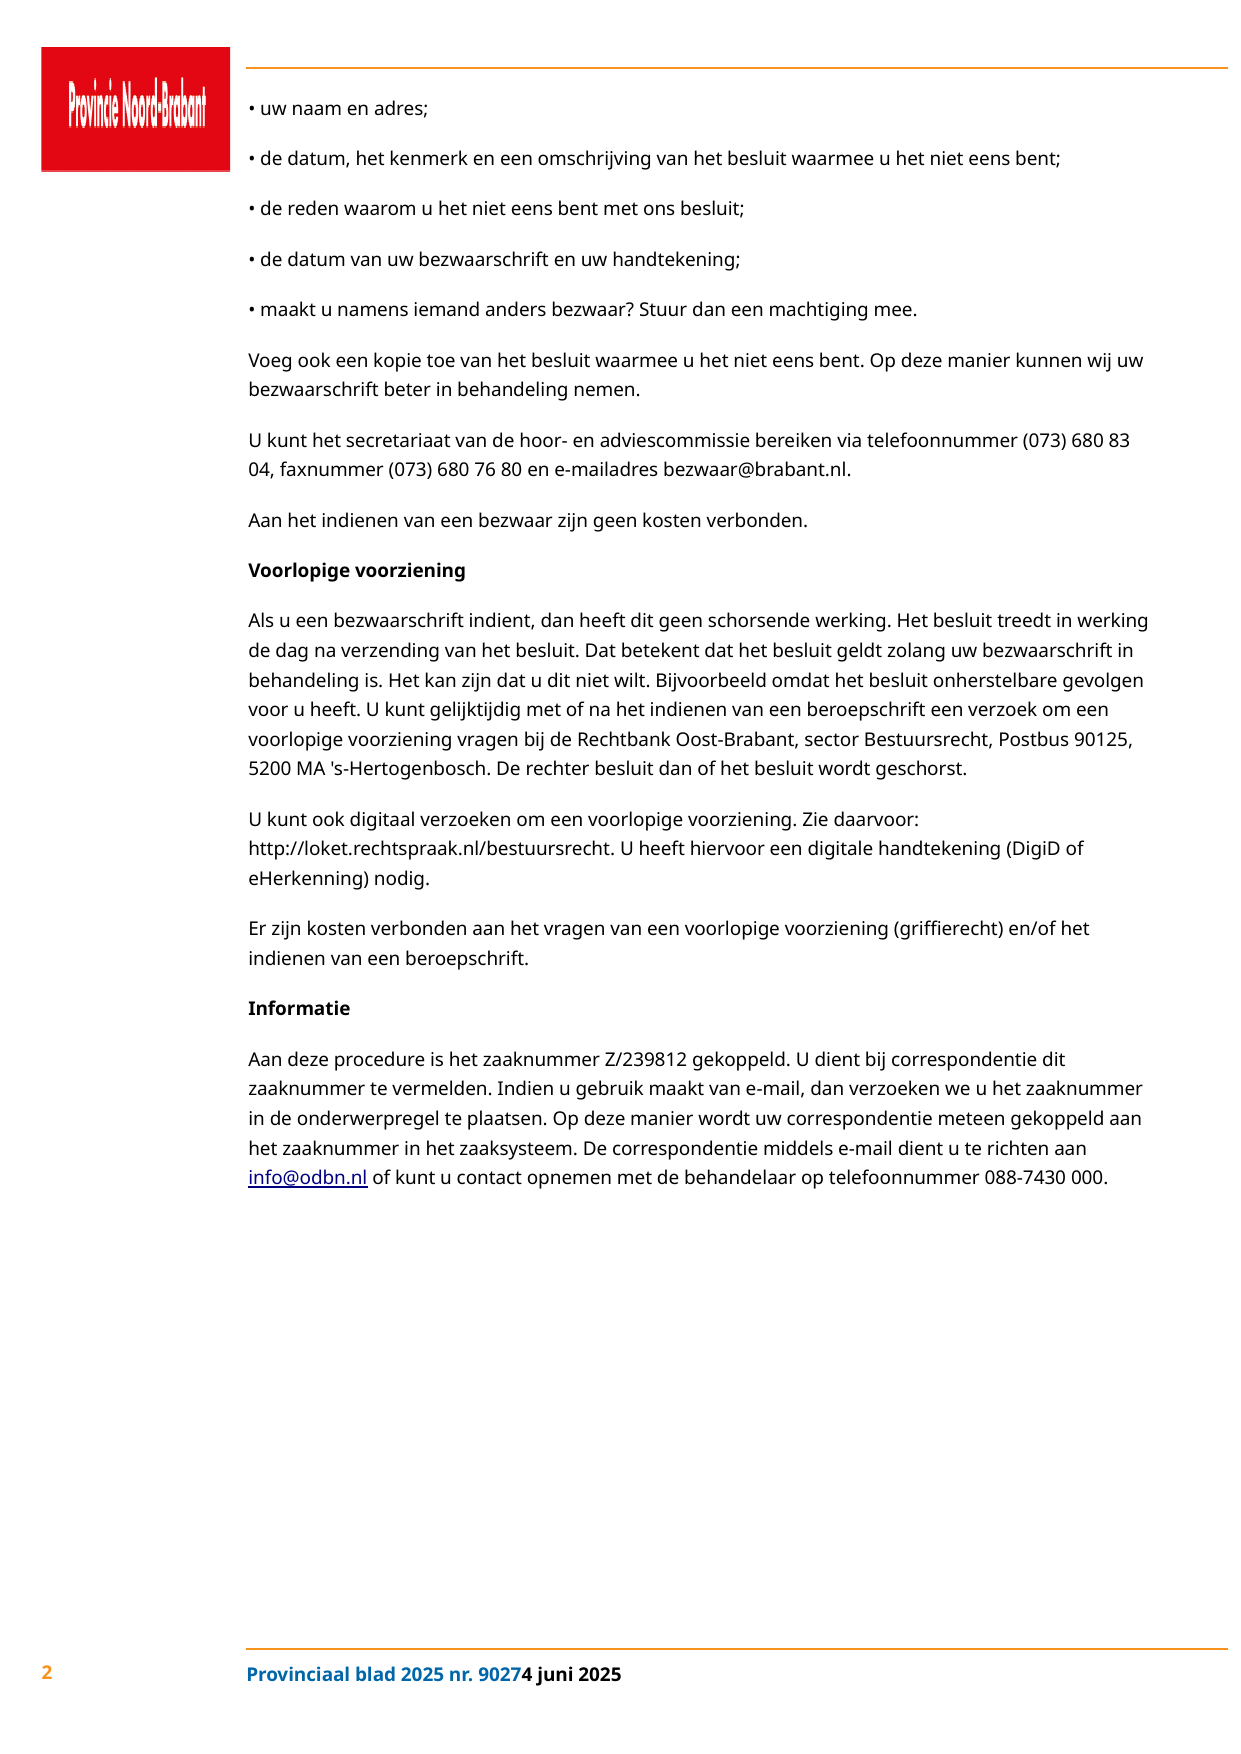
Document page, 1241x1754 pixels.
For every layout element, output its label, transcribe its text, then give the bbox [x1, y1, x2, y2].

text • de reden waarom u het niet eens bent met ons besluit; [248, 196, 1152, 221]
text • uw naam en adres; [248, 95, 1152, 121]
text Er zijn kosten verbonden aan het vragen van een voorlopige voorziening (griffierecht) en/of het indienen van een beroepschrift. [248, 916, 1152, 971]
text U kunt het secretariaat van de hoor- en adviescommissie bereiken via telefoonnummer (073) 680 83 04, faxnummer (073) 680 76 80 en e-mailadres bezwaar@brabant.nl. [248, 427, 1152, 482]
text Voeg ook een kopie toe van het besluit waarmee u het niet eens bent. Op deze manier kunnen wij uw bezwaarschrift beter in behandeling nemen. [248, 347, 1152, 402]
text Als u een bezwaarschrift indient, dan heeft dit geen schorsende werking. Het besluit treedt in werking de dag na verzending van het besluit. Dat betekent dat het besluit geldt zolang uw bezwaarschrift in behandeling is. Het kan zijn dat u dit niet wilt. Bijvoorbeeld omdat het besluit onherstelbare gevolgen voor u heeft. U kunt gelijktijdig met of na het indienen van een beroepschrift een verzoek om een voorlopige voorziening vragen bij de Rechtbank Oost-Brabant, sector Bestuursrecht, Postbus 90125, 5200 MA 's‑Hertogenbosch. De rechter besluit dan of het besluit wordt geschorst. [248, 608, 1152, 781]
text Voorlopige voorziening [248, 557, 1152, 583]
text U kunt ook digitaal verzoeken om een voorlopige voorziening. Zie daarvoor: http://loket.rechtspraak.nl/bestuursrecht. U heeft hiervoor een digitale handtekening (DigiD of eHerkenning) nodig. [248, 806, 1152, 891]
text Informatie [248, 996, 1152, 1021]
text Aan deze procedure is het zaaknummer Z/239812 gekoppeld. U dient bij correspondentie dit zaaknummer te vermelden. Indien u gebruik maakt van e-mail, dan verzoeken we u het zaaknummer in de onderwerpregel te plaatsen. Op deze manier wordt uw correspondentie meteen gekoppeld aan het zaaknummer in het zaaksysteem. De correspondentie middels e-mail dient u te richten aan info@odbn.nl of kunt u contact opnemen met de behandelaar op telefoonnummer 088-7430 000. [248, 1046, 1152, 1190]
text • maakt u namens iemand anders bezwaar? Stuur dan een machtiging mee. [248, 296, 1152, 322]
picture [41, 47, 231, 172]
text • de datum van uw bezwaarschrift en uw handtekening; [248, 246, 1152, 272]
text Aan het indienen van een bezwaar zijn geen kosten verbonden. [248, 507, 1152, 533]
text • de datum, het kenmerk en een omschrijving van het besluit waarmee u het niet eens bent; [248, 145, 1152, 171]
